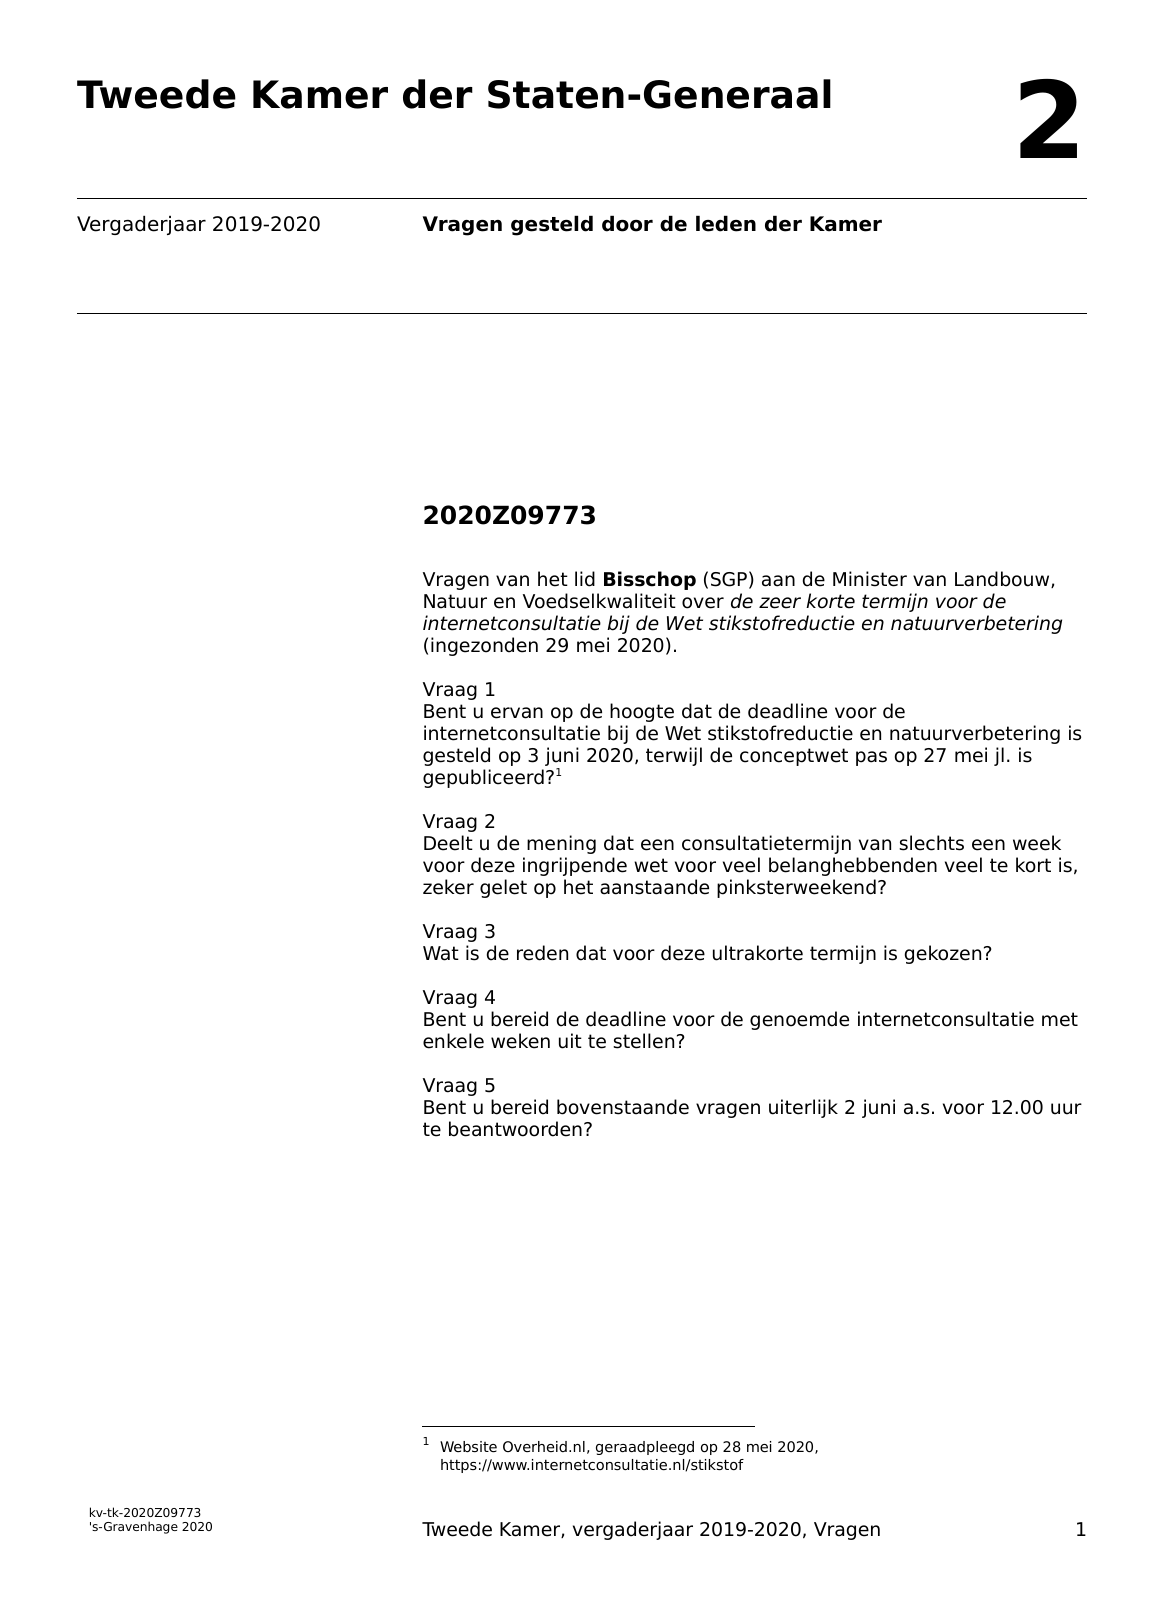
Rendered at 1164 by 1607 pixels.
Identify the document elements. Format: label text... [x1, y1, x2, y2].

table_cell Vragen gesteld door de leden der Kamer [422, 199, 1087, 313]
text Vraag 2 [422, 811, 1087, 833]
text Bent u bereid de deadline voor de genoemde internetconsultatie met enkele weken uit te stellen? [422, 1009, 1087, 1053]
text Deelt u de mening dat een consultatietermijn van slechts een week voor deze ingrijpende wet voor veel belanghebbenden veel te kort is, zeker gelet op het aanstaande pinksterweekend? [422, 833, 1087, 899]
text Wat is de reden dat voor deze ultrakorte termijn is gekozen? [422, 943, 1087, 965]
text Bent u ervan op de hoogte dat de deadline voor de internetconsultatie bij de Wet stikstofreductie en natuurverbetering is gesteld op 3 juni 2020, terwijl de conceptwet pas op 27 mei jl. is gepubliceerd? [422, 701, 1087, 789]
text Vraag 4 [422, 987, 1087, 1009]
text 's-Gravenhage 2020 [88, 1520, 323, 1534]
text Website Overheid.nl, geraadpleegd op 28 mei 2020, https://www.internetconsultatie.nl/stikstof [422, 1435, 1087, 1474]
text Vraag 5 [422, 1075, 1087, 1097]
text kv-tk-2020Z09773 [88, 1506, 323, 1520]
text 2020Z09773 [422, 501, 1087, 531]
table_header Tweede Kamer der Staten-Generaal [77, 59, 886, 198]
text Vraag 3 [422, 921, 1087, 943]
text Vraag 1 [422, 679, 1087, 701]
table_cell Vergaderjaar 2019-2020 [77, 199, 422, 313]
text Vragen van het lid Bisschop (SGP) aan de Minister van Landbouw, Natuur en Voedselkwaliteit over de zeer korte termijn voor de internetconsultatie bij de Wet stikstofreductie en natuurverbetering (ingezonden 29 mei 2020). [422, 569, 1087, 657]
table_header 2 [886, 59, 1087, 198]
text Bent u bereid bovenstaande vragen uiterlijk 2 juni a.s. voor 12.00 uur te beantwoorden? [422, 1097, 1087, 1141]
